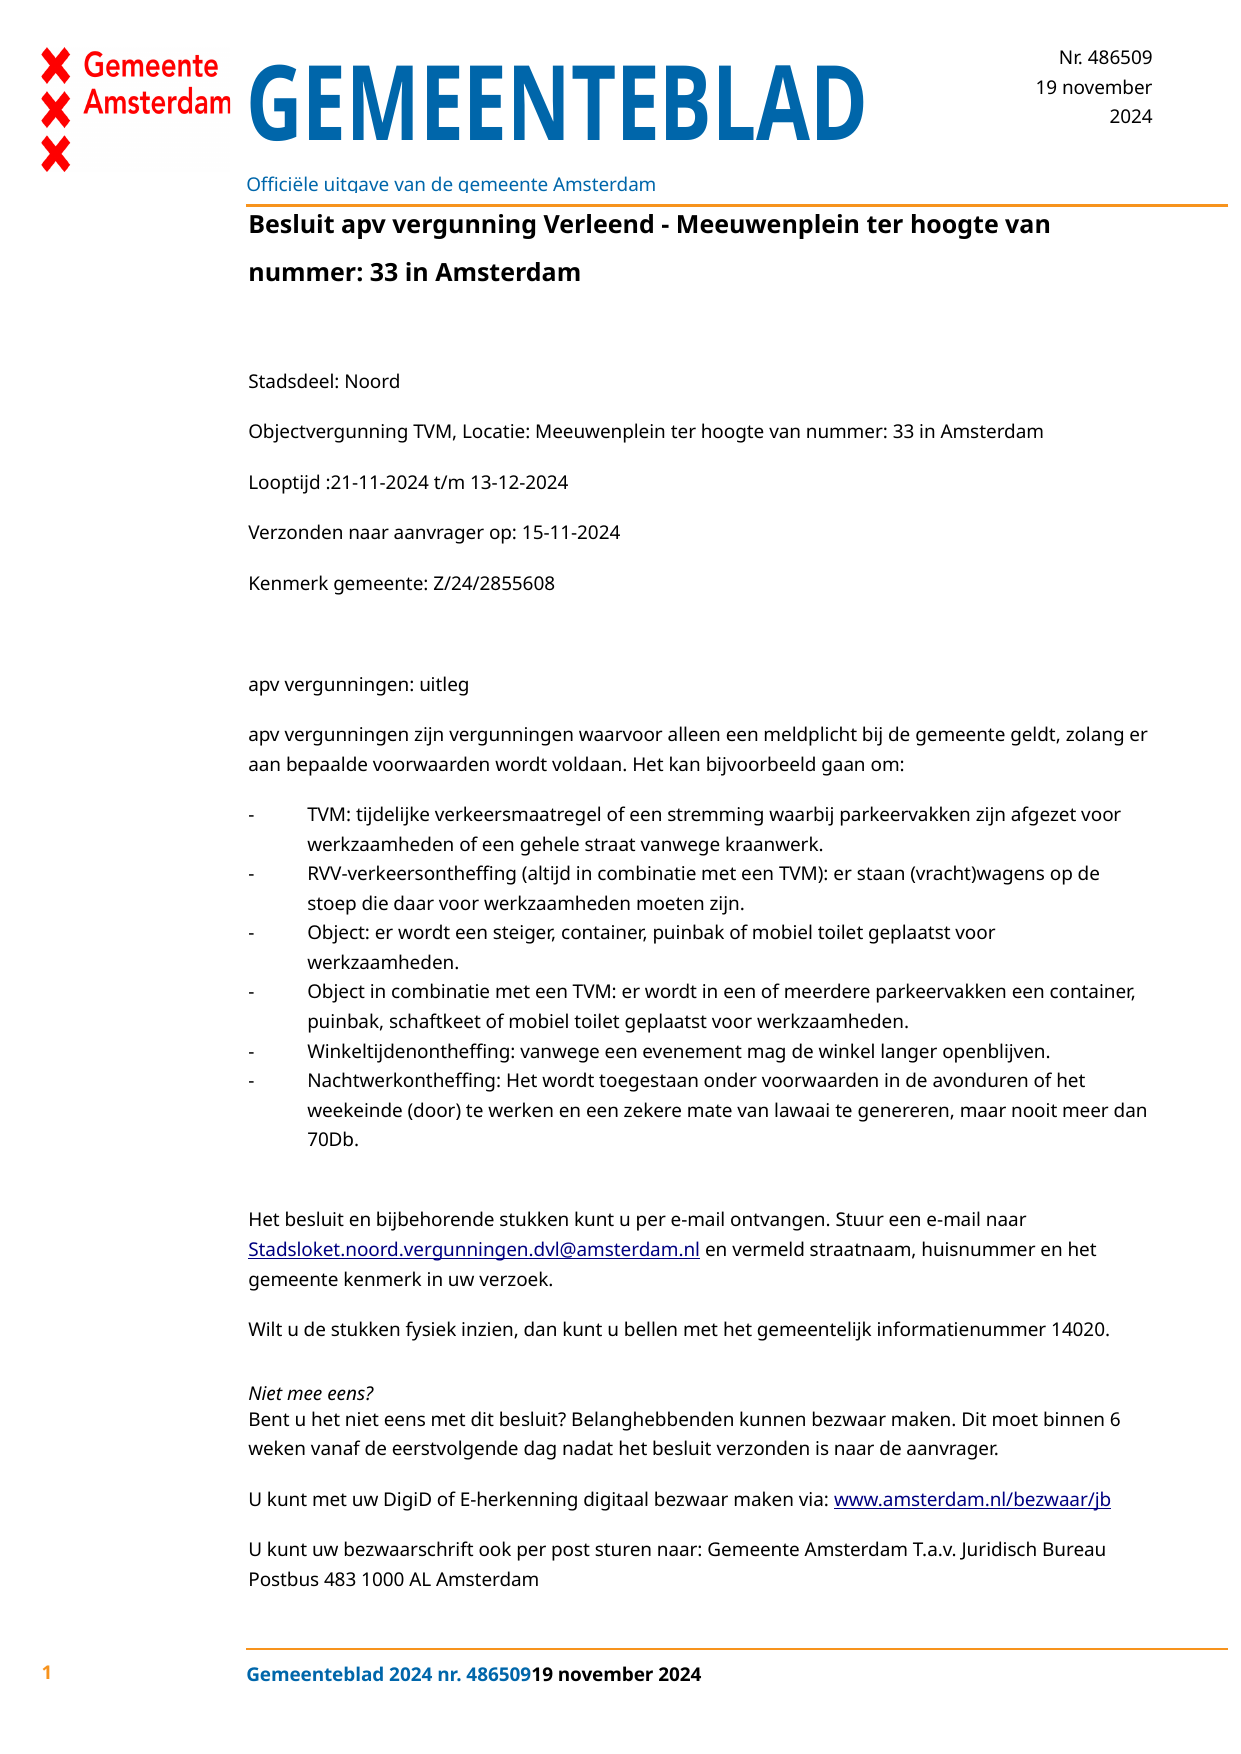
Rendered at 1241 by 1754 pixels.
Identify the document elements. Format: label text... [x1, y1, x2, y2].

text Wilt u de stukken fysiek inzien, dan kunt u bellen met het gemeentelijk informatienummer 14020. [248, 1316, 1152, 1342]
picture [41, 47, 231, 172]
list Nachtwerkontheffing: Het wordt toegestaan onder voorwaarden in de avonduren of het weekeinde (door) te werken en een zekere mate van lawaai te genereren, maar nooit meer dan 70Db. [248, 1067, 1152, 1152]
list Object: er wordt een steiger, container, puinbak of mobiel toilet geplaatst voor werkzaamheden. [248, 919, 1152, 975]
text apv vergunningen zijn vergunningen waarvoor alleen een meldplicht bij de gemeente geldt, zolang er aan bepaalde voorwaarden wordt voldaan. Het kan bijvoorbeeld gaan om: [248, 721, 1152, 777]
text Niet mee eens? [248, 1380, 1152, 1406]
list TVM: tijdelijke verkeersmaatregel of een stremming waarbij parkeervakken zijn afgezet voor werkzaamheden of een gehele straat vanwege kraanwerk. [248, 801, 1152, 857]
text U kunt met uw DigiD of E-herkenning digitaal bezwaar maken via: www.amsterdam.nl/bezwaar/jb [248, 1486, 1152, 1512]
text Objectvergunning TVM, Locatie: Meeuwenplein ter hoogte van nummer: 33 in Amsterdam [248, 419, 1152, 444]
text Kenmerk gemeente: Z/24/2855608 [248, 570, 1152, 596]
text Looptijd :21-11-2024 t/m 13-12-2024 [248, 469, 1152, 495]
text Verzonden naar aanvrager op: 15-11-2024 [248, 519, 1152, 545]
text Besluit apv vergunning Verleend - Meeuwenplein ter hoogte van nummer: 33 in Amsterdam [248, 207, 1152, 288]
text apv vergunningen: uitleg [248, 671, 1152, 697]
list Winkeltijdenontheffing: vanwege een evenement mag de winkel langer openblijven. [248, 1038, 1152, 1064]
text Bent u het niet eens met dit besluit? Belanghebbenden kunnen bezwaar maken. Dit moet binnen 6 weken vanaf de eerstvolgende dag nadat het besluit verzonden is naar de aanvrager. [248, 1406, 1152, 1461]
text Het besluit en bijbehorende stukken kunt u per e-mail ontvangen. Stuur een e-mail naar Stadsloket.noord.vergunningen.dvl@amsterdam.nl en vermeld straatnaam, huisnummer en het gemeente kenmerk in uw verzoek. [248, 1207, 1152, 1292]
list Object in combinatie met een TVM: er wordt in een of meerdere parkeervakken een container, puinbak, schaftkeet of mobiel toilet geplaatst voor werkzaamheden. [248, 979, 1152, 1034]
list RVV-verkeersontheffing (altijd in combinatie met een TVM): er staan (vracht)wagens op de stoep die daar voor werkzaamheden moeten zijn. [248, 860, 1152, 916]
text U kunt uw bezwaarschrift ook per post sturen naar: Gemeente Amsterdam T.a.v. Juridisch Bureau Postbus 483 1000 AL Amsterdam [248, 1536, 1152, 1592]
text Stadsdeel: Noord [248, 368, 1152, 394]
